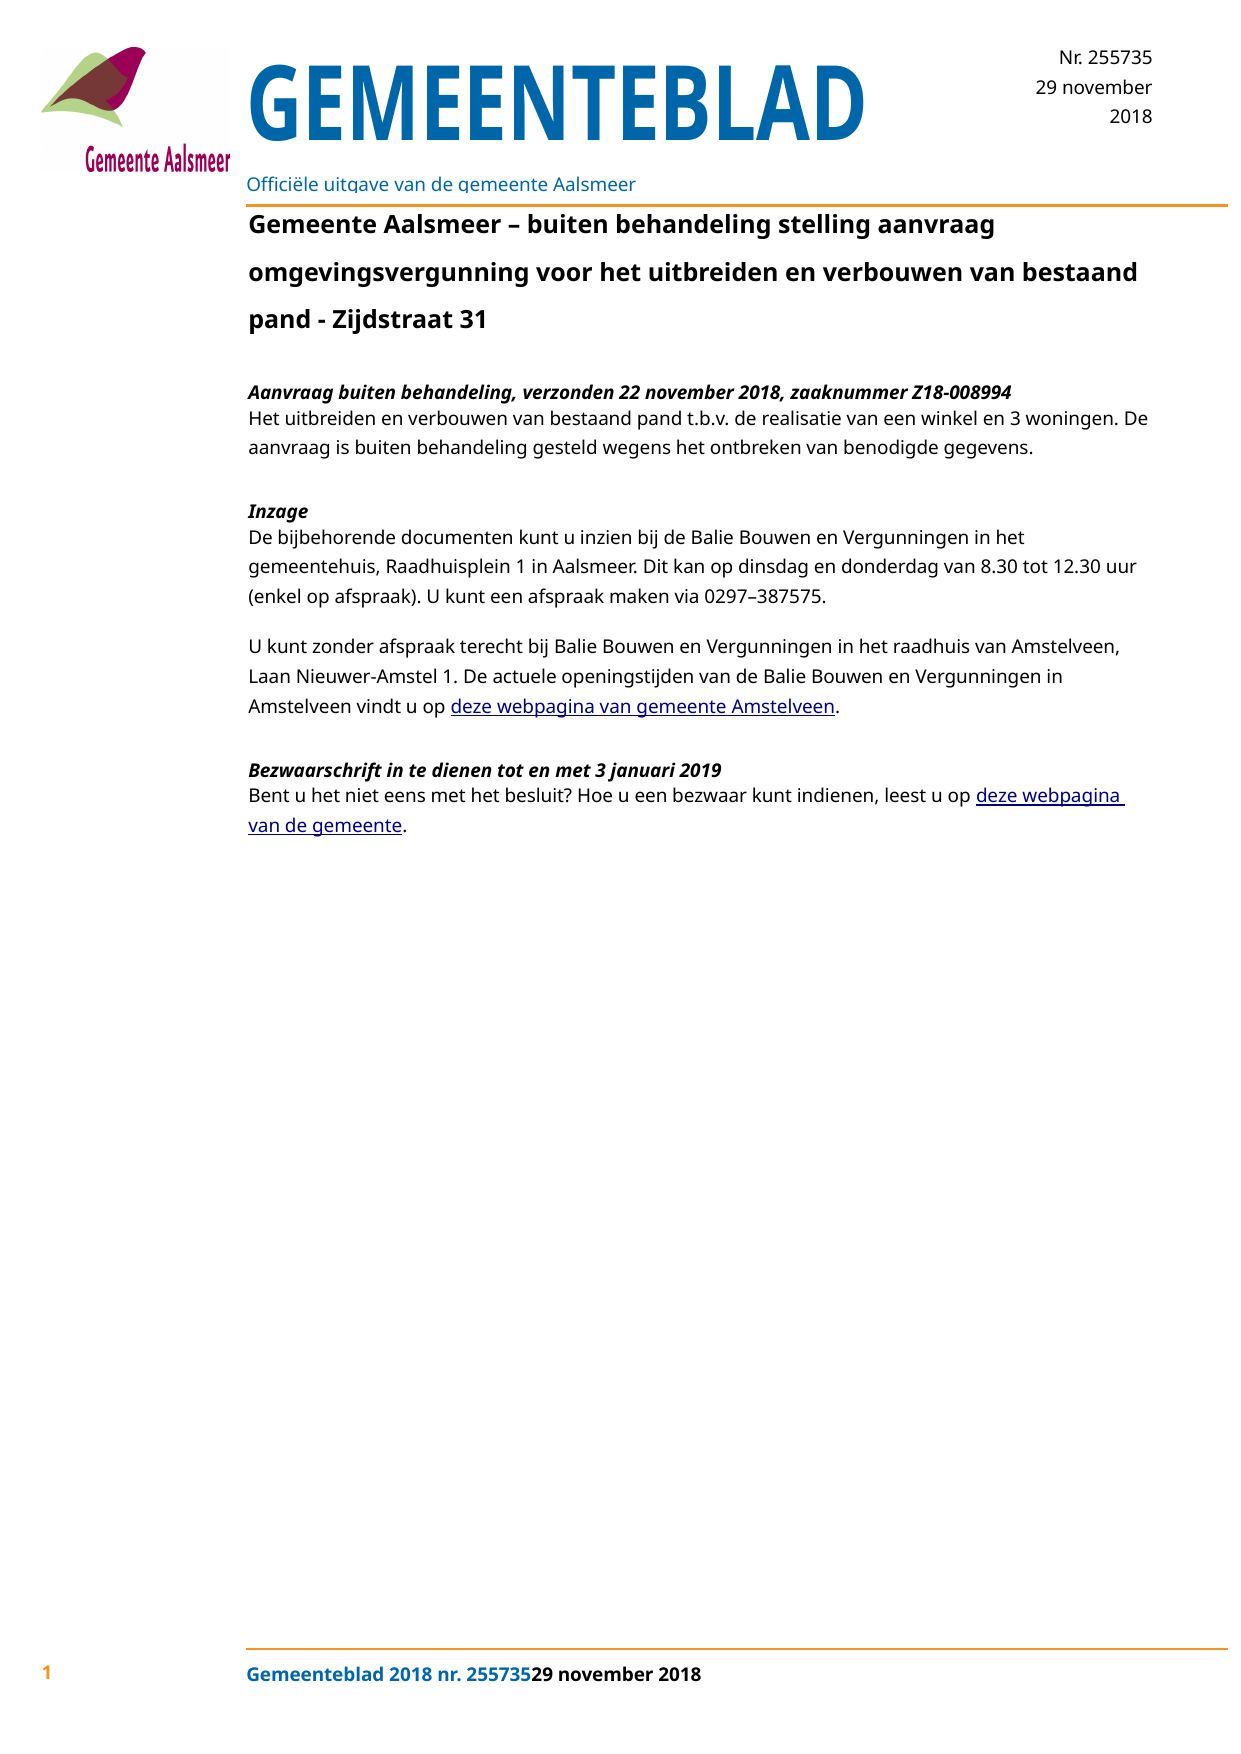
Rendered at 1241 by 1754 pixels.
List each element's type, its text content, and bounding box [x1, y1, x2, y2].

text Inzage [248, 498, 1152, 524]
text U kunt zonder afspraak terecht bij Balie Bouwen en Vergunningen in het raadhuis van Amstelveen, Laan Nieuwer-Amstel 1. De actuele openingstijden van de Balie Bouwen en Vergunningen in Amstelveen vindt u op deze webpagina van gemeente Amstelveen. [248, 634, 1152, 718]
text Aanvraag buiten behandeling, verzonden 22 november 2018, zaaknummer Z18-008994 [248, 379, 1152, 405]
text Het uitbreiden en verbouwen van bestaand pand t.b.v. de realisatie van een winkel en 3 woningen. De aanvraag is buiten behandeling gesteld wegens het ontbreken van benodigde gegevens. [248, 405, 1152, 460]
text De bijbehorende documenten kunt u inzien bij de Balie Bouwen en Vergunningen in het gemeentehuis, Raadhuisplein 1 in Aalsmeer. Dit kan op dinsdag en donderdag van 8.30 tot 12.30 uur (enkel op afspraak). U kunt een afspraak maken via 0297–387575. [248, 524, 1152, 609]
picture [41, 47, 231, 172]
text Gemeente Aalsmeer – buiten behandeling stelling aanvraag omgevingsvergunning voor het uitbreiden en verbouwen van bestaand pand - Zijdstraat 31 [248, 207, 1152, 336]
text Bezwaarschrift in te dienen tot en met 3 januari 2019 [248, 757, 1152, 782]
text Bent u het niet eens met het besluit? Hoe u een bezwaar kunt indienen, leest u op deze webpagina van de gemeente. [248, 782, 1152, 838]
